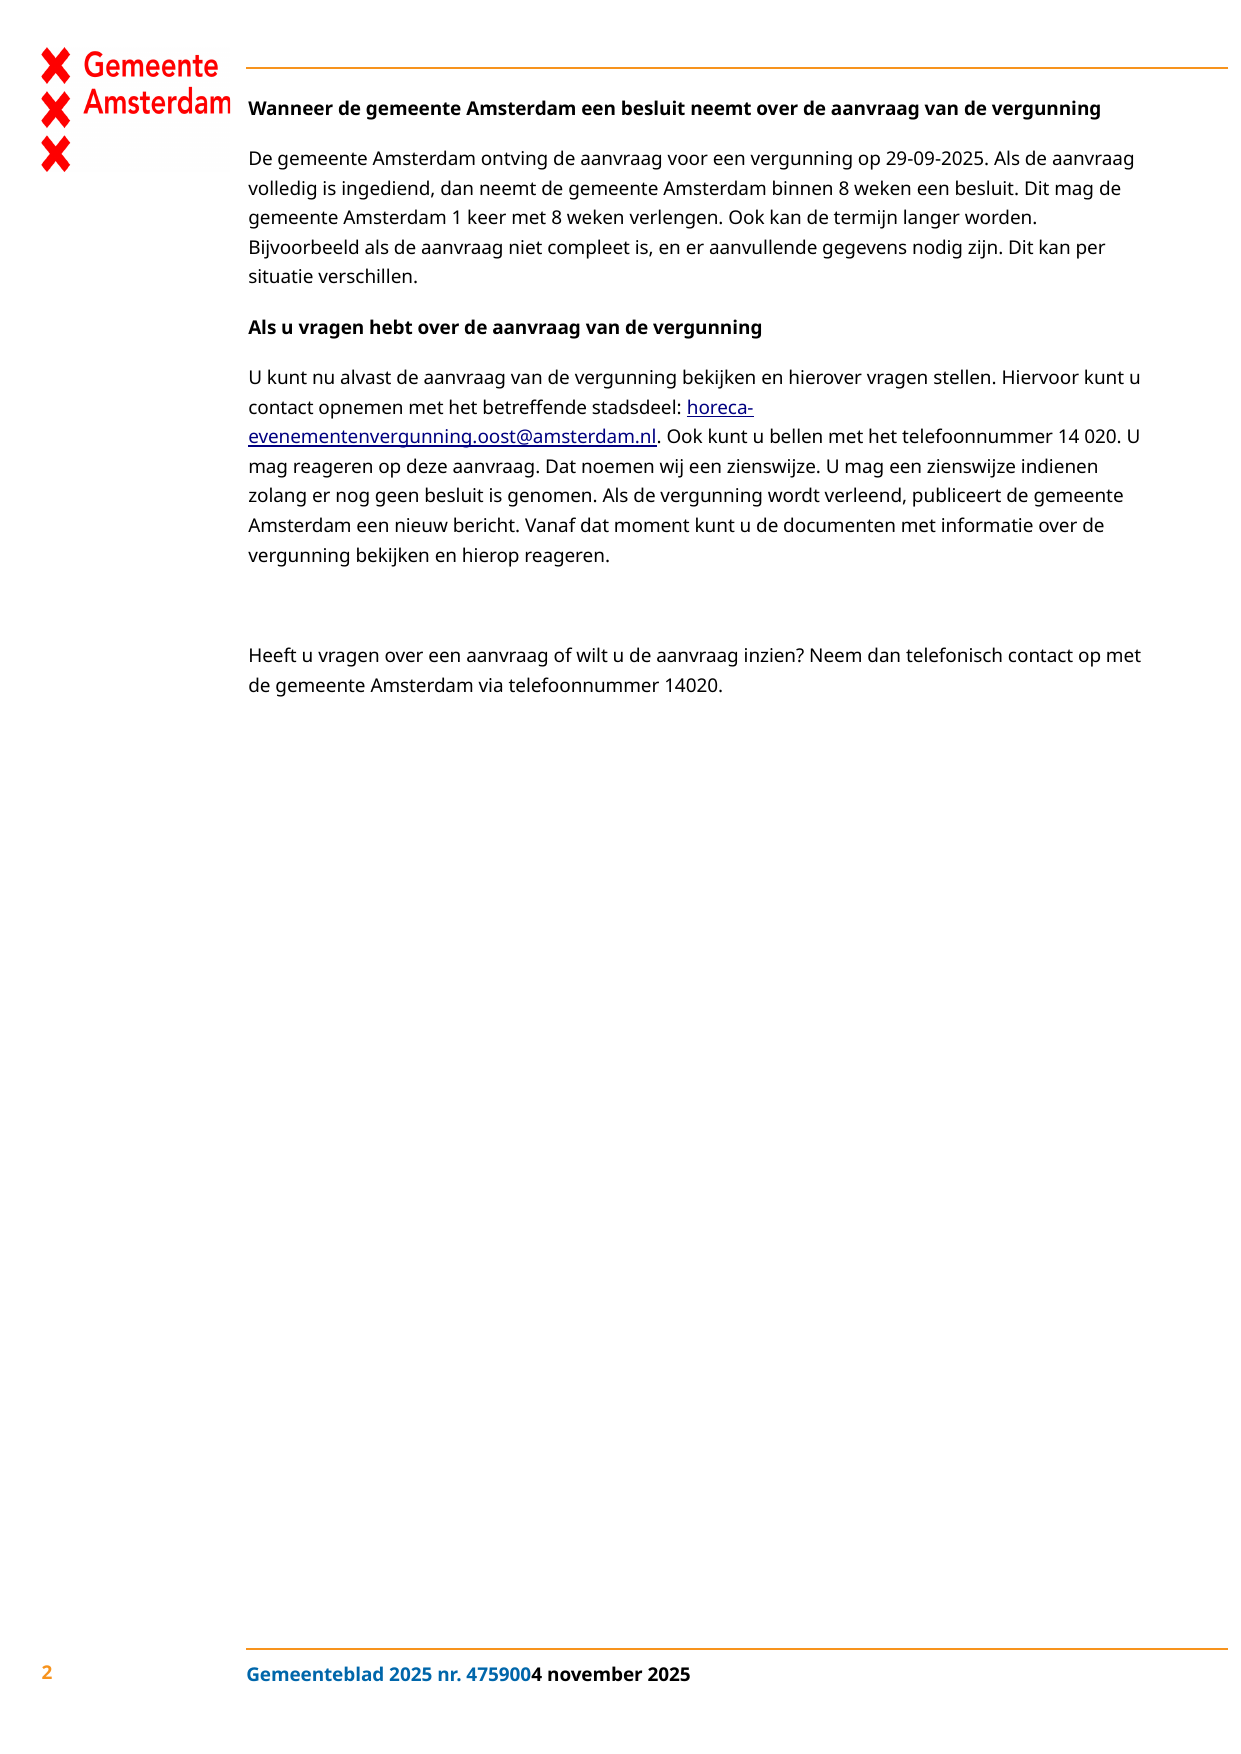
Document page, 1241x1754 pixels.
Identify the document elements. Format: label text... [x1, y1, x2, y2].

text Als u vragen hebt over de aanvraag van de vergunning [248, 314, 1152, 340]
text U kunt nu alvast de aanvraag van de vergunning bekijken en hierover vragen stellen. Hiervoor kunt u contact opnemen met het betreffende stadsdeel: horeca-evenementenvergunning.oost@amsterdam.nl. Ook kunt u bellen met het telefoonnummer 14 020. U mag reageren op deze aanvraag. Dat noemen wij een zienswijze. U mag een zienswijze indienen zolang er nog geen besluit is genomen. Als de vergunning wordt verleend, publiceert de gemeente Amsterdam een nieuw bericht. Vanaf dat moment kunt u de documenten met informatie over de vergunning bekijken en hierop reageren. [248, 364, 1152, 568]
text Heeft u vragen over een aanvraag of wilt u de aanvraag inzien? Neem dan telefonisch contact op met de gemeente Amsterdam via telefoonnummer 14020. [248, 643, 1152, 698]
picture [41, 47, 231, 172]
text Wanneer de gemeente Amsterdam een besluit neemt over de aanvraag van de vergunning [248, 95, 1152, 121]
text De gemeente Amsterdam ontving de aanvraag voor een vergunning op 29-09-2025. Als de aanvraag volledig is ingediend, dan neemt de gemeente Amsterdam binnen 8 weken een besluit. Dit mag de gemeente Amsterdam 1 keer met 8 weken verlengen. Ook kan de termijn langer worden. Bijvoorbeeld als de aanvraag niet compleet is, en er aanvullende gegevens nodig zijn. Dit kan per situatie verschillen. [248, 145, 1152, 289]
